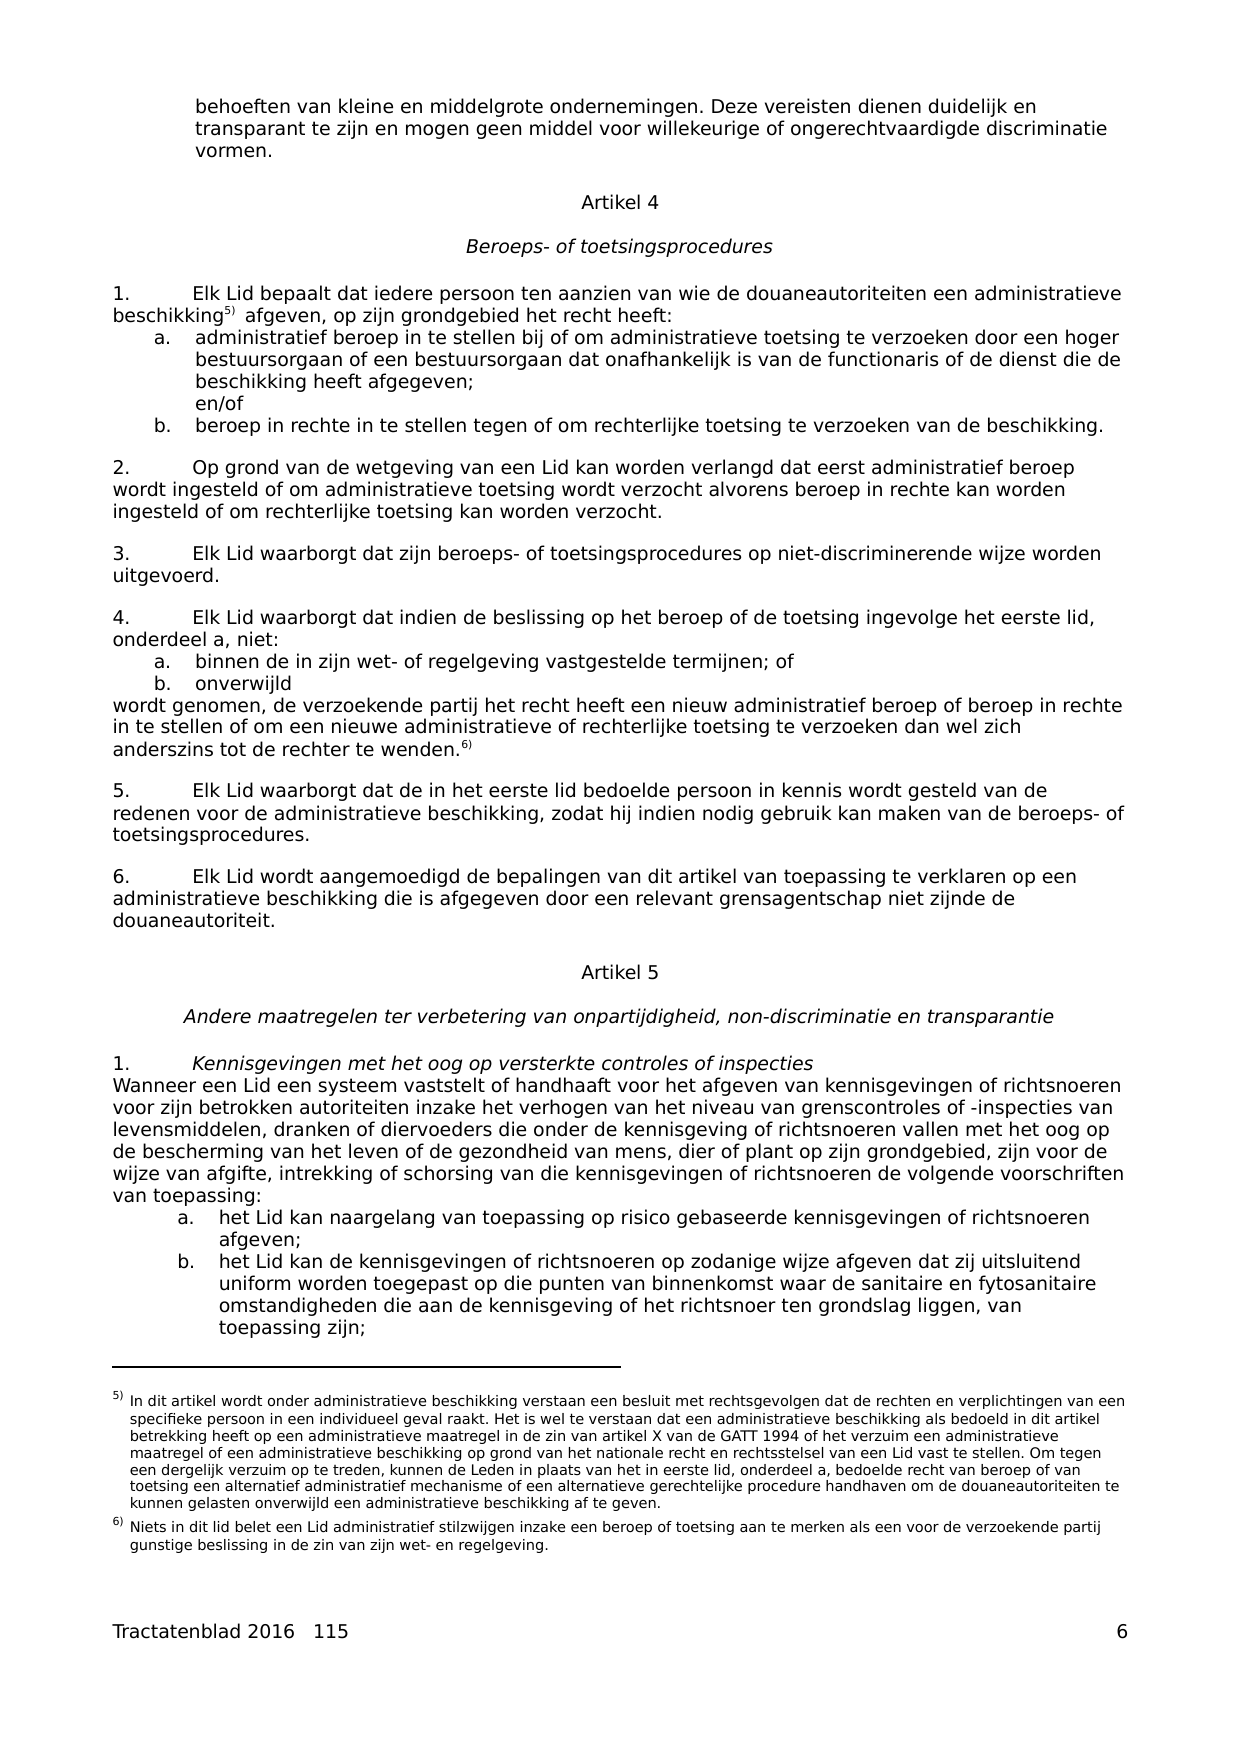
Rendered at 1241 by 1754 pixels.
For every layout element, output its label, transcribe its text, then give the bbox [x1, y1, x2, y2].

text 1. Kennisgevingen met het oog op versterkte controles of inspecties [112, 1053, 1128, 1075]
text a. binnen de in zijn wet- of regelgeving vastgestelde termijnen; of [153, 651, 1128, 672]
text b. onverwijld [153, 672, 1128, 694]
text 6. Elk Lid wordt aangemoedigd de bepalingen van dit artikel van toepassing te verklaren op een administratieve beschikking die is afgegeven door een relevant grensagentschap niet zijnde de douaneautoriteit. [112, 866, 1128, 932]
text 4. Elk Lid waarborgt dat indien de beslissing op het beroep of de toetsing ingevolge het eerste lid, onderdeel a, niet: [112, 607, 1128, 651]
text 1. Elk Lid bepaalt dat iedere persoon ten aanzien van wie de douaneautoriteiten een administratieve beschikking afgeven, op zijn grondgebied het recht heeft: [112, 283, 1128, 327]
text Niets in dit lid belet een Lid administratief stilzwijgen inzake een beroep of toetsing aan te merken als een voor de verzoekende partij gunstige beslissing in de zin van zijn wet- en regelgeving. [112, 1515, 1128, 1554]
text b. beroep in rechte in te stellen tegen of om rechterlijke toetsing te verzoeken van de beschikking. [153, 415, 1128, 437]
text wordt genomen, de verzoekende partij het recht heeft een nieuw administratief beroep of beroep in rechte in te stellen of om een nieuwe administratieve of rechterlijke toetsing te verzoeken dan wel zich anderszins tot de rechter te wenden. [112, 694, 1128, 760]
text 2. Op grond van de wetgeving van een Lid kan worden verlangd dat eerst administratief beroep wordt ingesteld of om administratieve toetsing wordt verzocht alvorens beroep in rechte kan worden ingesteld of om rechterlijke toetsing kan worden verzocht. [112, 457, 1128, 523]
text behoeften van kleine en middelgrote ondernemingen. Deze vereisten dienen duidelijk en transparant te zijn en mogen geen middel voor willekeurige of ongerechtvaardigde discriminatie vormen. [153, 96, 1128, 162]
subtitle Artikel 4 Beroeps- of toetsingsprocedures [112, 192, 1128, 258]
text a. administratief beroep in te stellen bij of om administratieve toetsing te verzoeken door een hoger bestuursorgaan of een bestuursorgaan dat onafhankelijk is van de functionaris of de dienst die de beschikking heeft afgegeven; [153, 327, 1128, 393]
text In dit artikel wordt onder administratieve beschikking verstaan een besluit met rechtsgevolgen dat de rechten en verplichtingen van een specifieke persoon in een individueel geval raakt. Het is wel te verstaan dat een administratieve beschikking als bedoeld in dit artikel betrekking heeft op een administratieve maatregel in de zin van artikel X van de GATT 1994 of het verzuim een administratieve maatregel of een administratieve beschikking op grond van het nationale recht en rechtsstelsel van een Lid vast te stellen. Om tegen een dergelijk verzuim op te treden, kunnen de Leden in plaats van het in eerste lid, onderdeel a, bedoelde recht van beroep of van toetsing een alternatief administratief mechanisme of een alternatieve gerechtelijke procedure handhaven om de douaneautoriteiten te kunnen gelasten onverwijld een administratieve beschikking af te geven. [112, 1389, 1128, 1512]
text 5. Elk Lid waarborgt dat de in het eerste lid bedoelde persoon in kennis wordt gesteld van de redenen voor de administratieve beschikking, zodat hij indien nodig gebruik kan maken van de beroeps- of toetsingsprocedures. [112, 780, 1128, 846]
text Wanneer een Lid een systeem vaststelt of handhaaft voor het afgeven van kennisgevingen of richtsnoeren voor zijn betrokken autoriteiten inzake het verhogen van het niveau van grenscontroles of -inspecties van levensmiddelen, dranken of diervoeders die onder de kennisgeving of richtsnoeren vallen met het oog op de bescherming van het leven of de gezondheid van mens, dier of plant op zijn grondgebied, zijn voor de wijze van afgifte, intrekking of schorsing van die kennisgevingen of richtsnoeren de volgende voorschriften van toepassing: [112, 1075, 1128, 1207]
text a. het Lid kan naargelang van toepassing op risico gebaseerde kennisgevingen of richtsnoeren afgeven; [177, 1207, 1128, 1251]
text 3. Elk Lid waarborgt dat zijn beroeps- of toetsingsprocedures op niet-discriminerende wijze worden uitgevoerd. [112, 543, 1128, 587]
text en/of [195, 393, 1128, 415]
subtitle Artikel 5 Andere maatregelen ter verbetering van onpartijdigheid, non-discriminatie en transparantie [112, 962, 1128, 1028]
text b. het Lid kan de kennisgevingen of richtsnoeren op zodanige wijze afgeven dat zij uitsluitend uniform worden toegepast op die punten van binnenkomst waar de sanitaire en fytosanitaire omstandigheden die aan de kennisgeving of het richtsnoer ten grondslag liggen, van toepassing zijn; [177, 1251, 1128, 1339]
